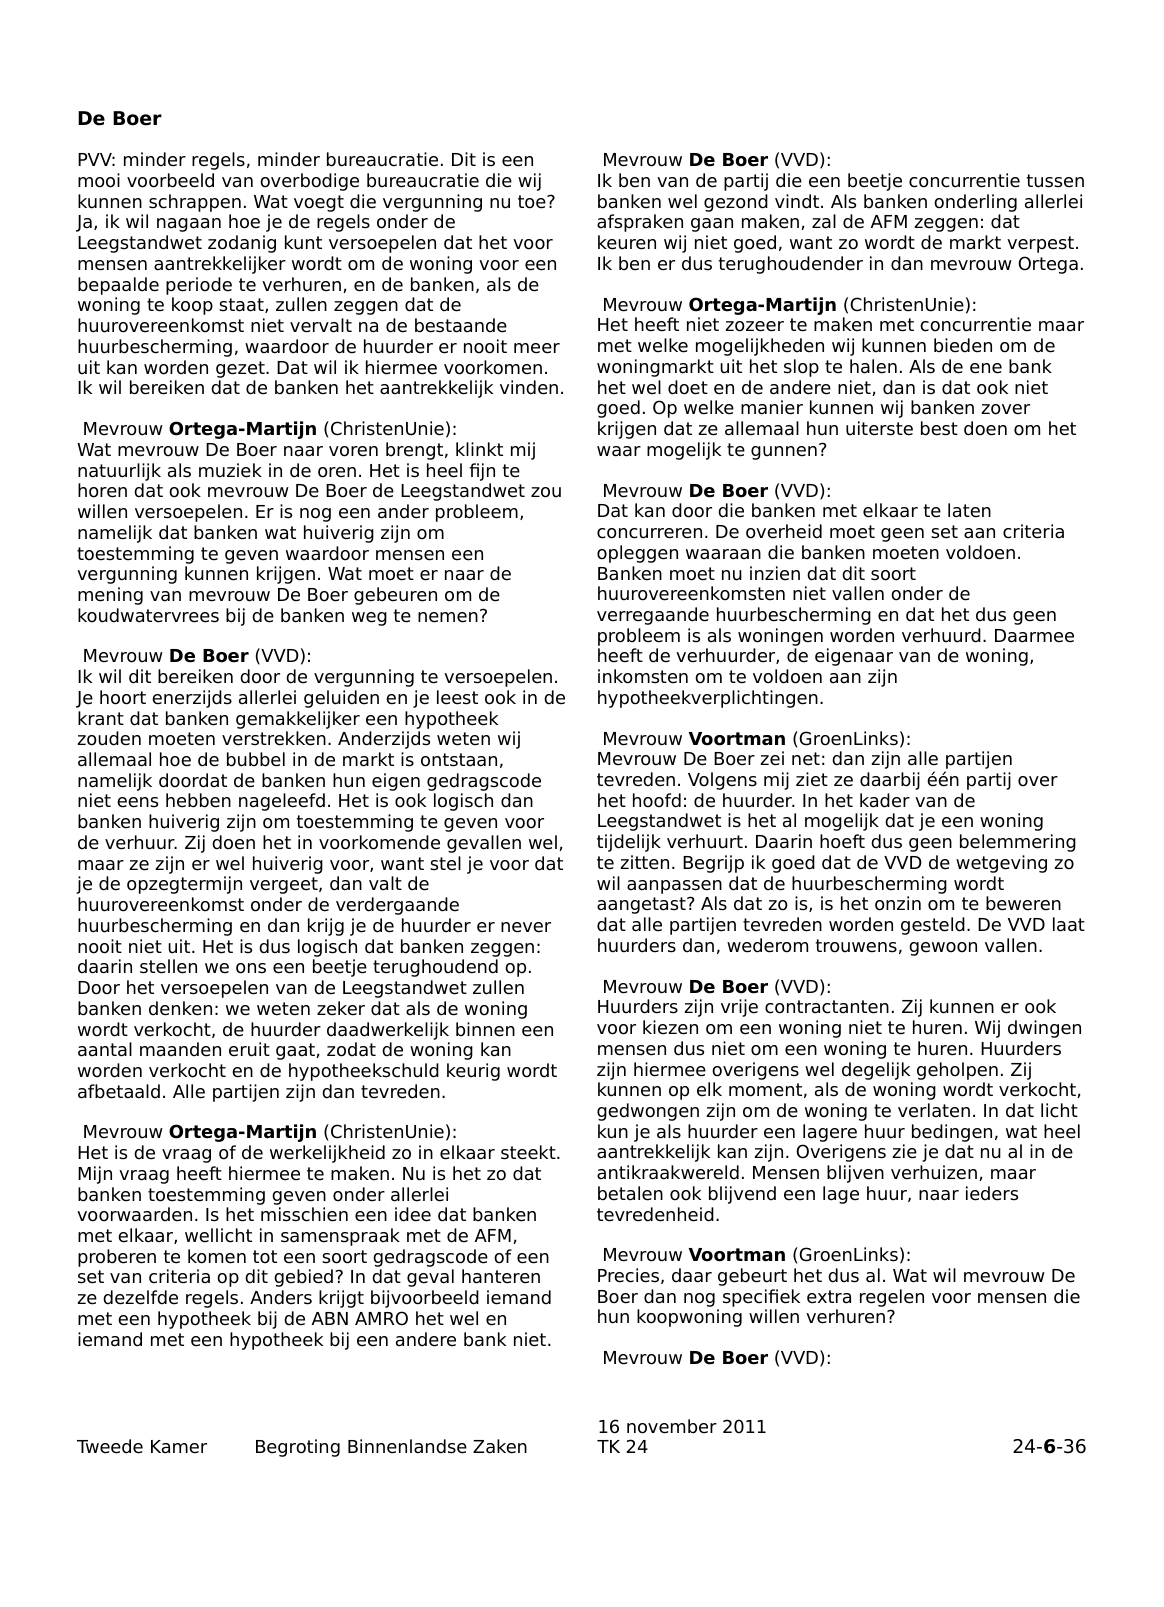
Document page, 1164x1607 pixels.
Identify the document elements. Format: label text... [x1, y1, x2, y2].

text Het is de vraag of de werkelijkheid zo in elkaar steekt. Mijn vraag heeft hiermee te maken. Nu is het zo dat banken toestemming geven onder allerlei voorwaarden. Is het misschien een idee dat banken met elkaar, wellicht in samenspraak met de AFM, proberen te komen tot een soort gedragscode of een set van criteria op dit gebied? In dat geval hanteren ze dezelfde regels. Anders krijgt bijvoorbeeld iemand met een hypotheek bij de ABN AMRO het wel en iemand met een hypotheek bij een andere bank niet. [77, 1143, 567, 1350]
text Precies, daar gebeurt het dus al. Wat wil mevrouw De Boer dan nog specifiek extra regelen voor mensen die hun koopwoning willen verhuren? [596, 1266, 1087, 1328]
text Mevrouw De Boer zei net: dan zijn alle partijen tevreden. Volgens mij ziet ze daarbij één partij over het hoofd: de huurder. In het kader van de Leegstandwet is het al mogelijk dat je een woning tijdelijk verhuurt. Daarin hoeft dus geen belemmering te zitten. Begrijp ik goed dat de VVD de wetgeving zo wil aanpassen dat de huurbescherming wordt aangetast? Als dat zo is, is het onzin om te beweren dat alle partijen tevreden worden gesteld. De VVD laat huurders dan, wederom trouwens, gewoon vallen. [596, 749, 1087, 956]
text Mevrouw Ortega-Martijn (ChristenUnie): [77, 419, 567, 440]
text Wat mevrouw De Boer naar voren brengt, klinkt mij natuurlijk als muziek in de oren. Het is heel fijn te horen dat ook mevrouw De Boer de Leegstandwet zou willen versoepelen. Er is nog een ander probleem, namelijk dat banken wat huiverig zijn om toestemming te geven waardoor mensen een vergunning kunnen krijgen. Wat moet er naar de mening van mevrouw De Boer gebeuren om de koudwatervrees bij de banken weg te nemen? [77, 440, 567, 626]
text Het heeft niet zozeer te maken met concurrentie maar met welke mogelijkheden wij kunnen bieden om de woningmarkt uit het slop te halen. Als de ene bank het wel doet en de andere niet, dan is dat ook niet goed. Op welke manier kunnen wij banken zover krijgen dat ze allemaal hun uiterste best doen om het waar mogelijk te gunnen? [596, 315, 1087, 460]
text Ik wil dit bereiken door de vergunning te versoepelen. Je hoort enerzijds allerlei geluiden en je leest ook in de krant dat banken gemakkelijker een hypotheek zouden moeten verstrekken. Anderzijds weten wij allemaal hoe de bubbel in de markt is ontstaan, namelijk doordat de banken hun eigen gedragscode niet eens hebben nageleefd. Het is ook logisch dan banken huiverig zijn om toestemming te geven voor de verhuur. Zij doen het in voorkomende gevallen wel, maar ze zijn er wel huiverig voor, want stel je voor dat je de opzegtermijn vergeet, dan valt de huurovereenkomst onder de verdergaande huurbescherming en dan krijg je de huurder er never nooit niet uit. Het is dus logisch dat banken zeggen: daarin stellen we ons een beetje terughoudend op. Door het versoepelen van de Leegstandwet zullen banken denken: we weten zeker dat als de woning wordt verkocht, de huurder daadwerkelijk binnen een aantal maanden eruit gaat, zodat de woning kan worden verkocht en de hypotheekschuld keurig wordt afbetaald. Alle partijen zijn dan tevreden. [77, 667, 567, 1102]
text Mevrouw Ortega-Martijn (ChristenUnie): [596, 294, 1087, 315]
text Mevrouw De Boer (VVD): [596, 150, 1087, 171]
text Ik ben van de partij die een beetje concurrentie tussen banken wel gezond vindt. Als banken onderling allerlei afspraken gaan maken, zal de AFM zeggen: dat keuren wij niet goed, want zo wordt de markt verpest. Ik ben er dus terughoudender in dan mevrouw Ortega. [596, 171, 1087, 274]
text Mevrouw De Boer (VVD): [77, 646, 567, 667]
text PVV: minder regels, minder bureaucratie. Dit is een mooi voorbeeld van overbodige bureaucratie die wij kunnen schrappen. Wat voegt die vergunning nu toe? Ja, ik wil nagaan hoe je de regels onder de Leegstandwet zodanig kunt versoepelen dat het voor mensen aantrekkelijker wordt om de woning voor een bepaalde periode te verhuren, en de banken, als de woning te koop staat, zullen zeggen dat de huurovereenkomst niet vervalt na de bestaande huurbescherming, waardoor de huurder er nooit meer uit kan worden gezet. Dat wil ik hiermee voorkomen. Ik wil bereiken dat de banken het aantrekkelijk vinden. [77, 150, 567, 399]
text Mevrouw De Boer (VVD): [596, 976, 1087, 997]
text Mevrouw De Boer (VVD): [596, 1348, 1087, 1369]
text Mevrouw Voortman (GroenLinks): [596, 728, 1087, 749]
text Huurders zijn vrije contractanten. Zij kunnen er ook voor kiezen om een woning niet te huren. Wij dwingen mensen dus niet om een woning te huren. Huurders zijn hiermee overigens wel degelijk geholpen. Zij kunnen op elk moment, als de woning wordt verkocht, gedwongen zijn om de woning te verlaten. In dat licht kun je als huurder een lagere huur bedingen, wat heel aantrekkelijk kan zijn. Overigens zie je dat nu al in de antikraakwereld. Mensen blijven verhuizen, maar betalen ook blijvend een lage huur, naar ieders tevredenheid. [596, 997, 1087, 1225]
text Mevrouw De Boer (VVD): [596, 480, 1087, 501]
text Mevrouw Ortega-Martijn (ChristenUnie): [77, 1122, 567, 1143]
text Mevrouw Voortman (GroenLinks): [596, 1245, 1087, 1266]
text Dat kan door die banken met elkaar te laten concurreren. De overheid moet geen set aan criteria opleggen waaraan die banken moeten voldoen. Banken moet nu inzien dat dit soort huurovereenkomsten niet vallen onder de verregaande huurbescherming en dat het dus geen probleem is als woningen worden verhuurd. Daarmee heeft de verhuurder, de eigenaar van de woning, inkomsten om te voldoen aan zijn hypotheekverplichtingen. [596, 501, 1087, 708]
